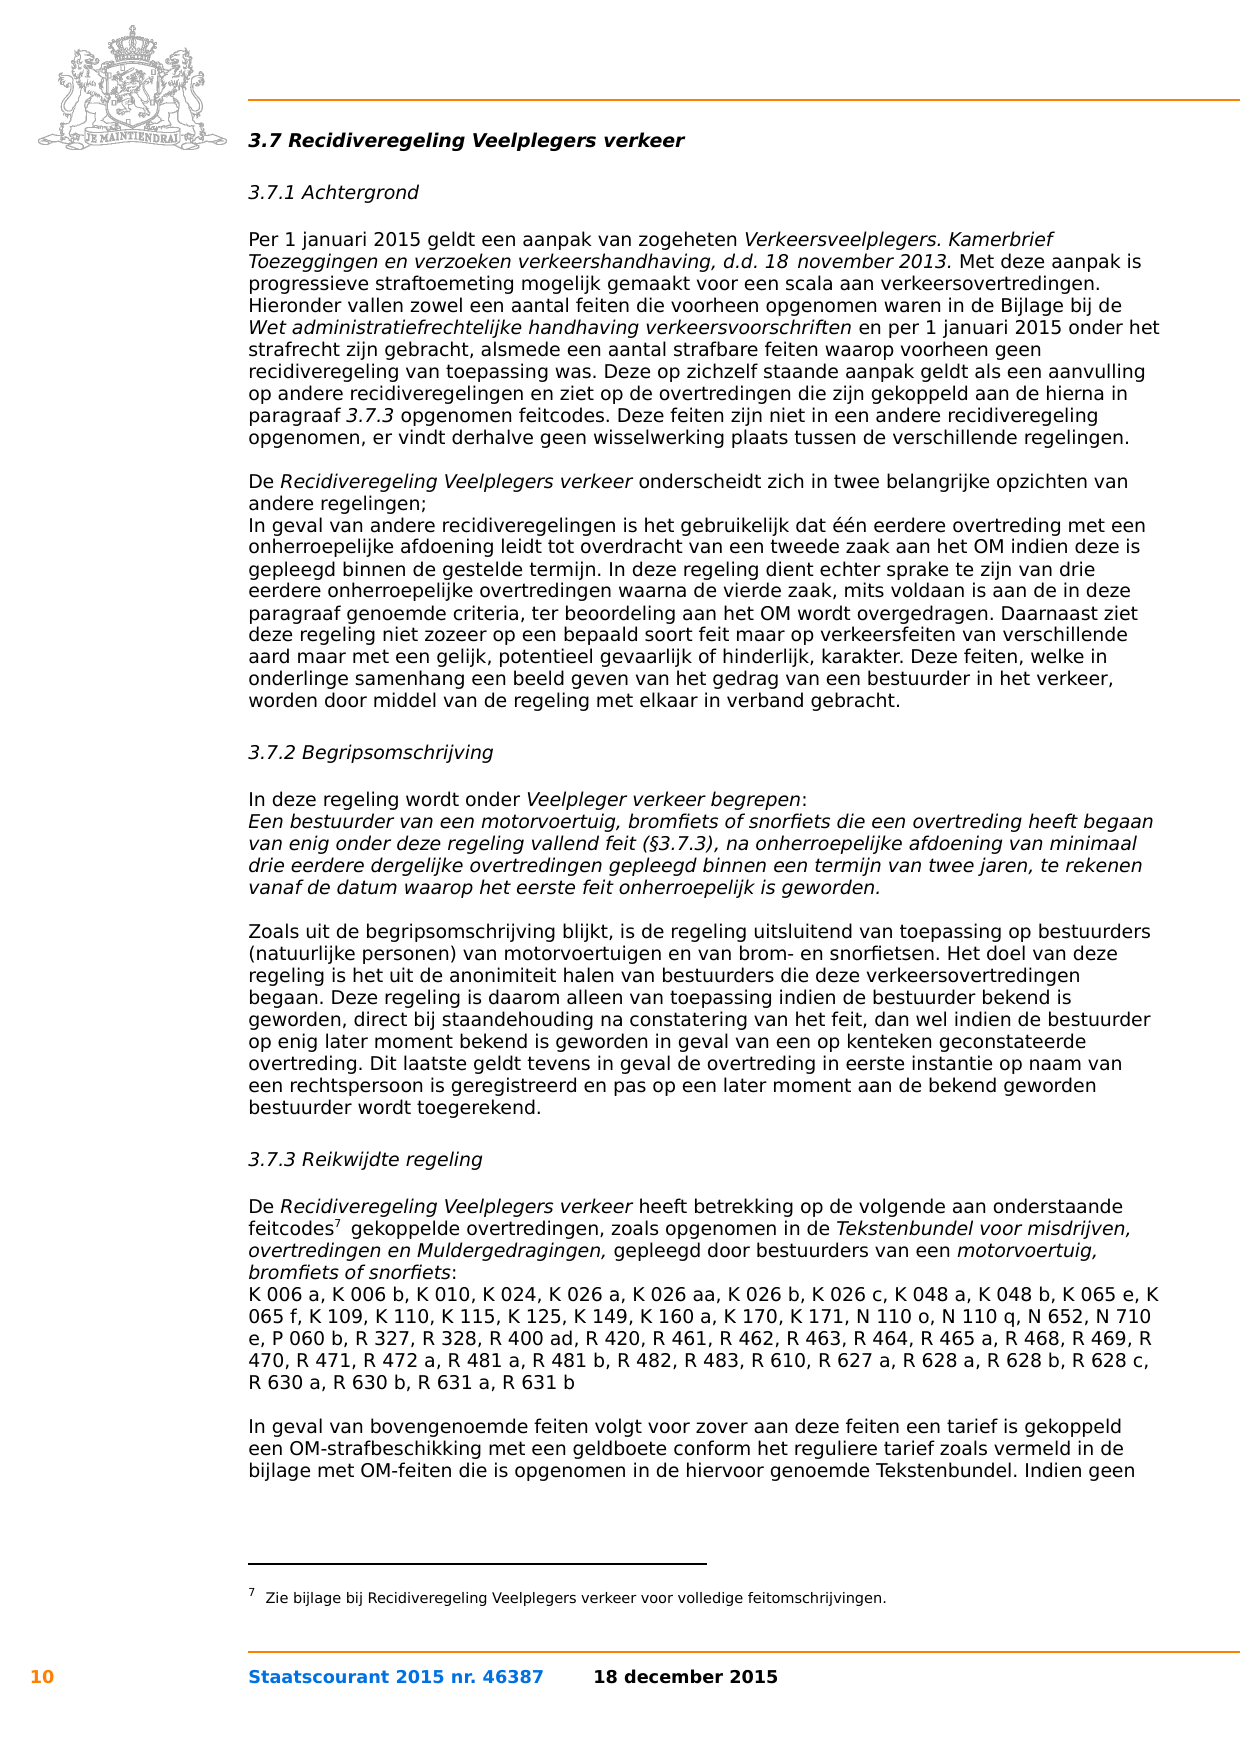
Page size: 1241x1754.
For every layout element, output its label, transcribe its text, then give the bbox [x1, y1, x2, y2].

picture [38, 25, 227, 150]
text Zoals uit de begripsomschrijving blijkt, is de regeling uitsluitend van toepassing op bestuurders (natuurlijke personen) van motorvoertuigen en van brom- en snorfietsen. Het doel van deze regeling is het uit de anonimiteit halen van bestuurders die deze verkeersovertredingen begaan. Deze regeling is daarom alleen van toepassing indien de bestuurder bekend is geworden, direct bij staandehouding na constatering van het feit, dan wel indien de bestuurder op enig later moment bekend is geworden in geval van een op kenteken geconstateerde overtreding. Dit laatste geldt tevens in geval de overtreding in eerste instantie op naam van een rechtspersoon is geregistreerd en pas op een later moment aan de bekend geworden bestuurder wordt toegerekend. [248, 921, 1163, 1119]
subtitle 3.7.2 Begripsomschrijving [248, 742, 1163, 764]
text Zie bijlage bij Recidiveregeling Veelplegers verkeer voor volledige feitomschrijvingen. [248, 1586, 1163, 1608]
subtitle 3.7.3 Reikwijdte regeling [248, 1149, 1163, 1171]
text Per 1 januari 2015 geldt een aanpak van zogeheten Verkeersveelplegers. Kamerbrief Toezeggingen en verzoeken verkeershandhaving, d.d. 18 november 2013. Met deze aanpak is progressieve straftoemeting mogelijk gemaakt voor een scala aan verkeersovertredingen. Hieronder vallen zowel een aantal feiten die voorheen opgenomen waren in de Bijlage bij de Wet administratiefrechtelijke handhaving verkeersvoorschriften en per 1 januari 2015 onder het strafrecht zijn gebracht, alsmede een aantal strafbare feiten waarop voorheen geen recidiveregeling van toepassing was. Deze op zichzelf staande aanpak geldt als een aanvulling op andere recidiveregelingen en ziet op de overtredingen die zijn gekoppeld aan de hierna in paragraaf 3.7.3 opgenomen feitcodes. Deze feiten zijn niet in een andere recidiveregeling opgenomen, er vindt derhalve geen wisselwerking plaats tussen de verschillende regelingen. [248, 229, 1163, 449]
text Een bestuurder van een motorvoertuig, bromfiets of snorfiets die een overtreding heeft begaan van enig onder deze regeling vallend feit (§3.7.3), na onherroepelijke afdoening van minimaal drie eerdere dergelijke overtredingen gepleegd binnen een termijn van twee jaren, te rekenen vanaf de datum waarop het eerste feit onherroepelijk is geworden. [248, 811, 1163, 899]
subtitle 3.7.1 Achtergrond [248, 182, 1163, 204]
subtitle 3.7 Recidiveregeling Veelplegers verkeer [248, 130, 1163, 152]
text In geval van andere recidiveregelingen is het gebruikelijk dat één eerdere overtreding met een onherroepelijke afdoening leidt tot overdracht van een tweede zaak aan het OM indien deze is gepleegd binnen de gestelde termijn. In deze regeling dient echter sprake te zijn van drie eerdere onherroepelijke overtredingen waarna de vierde zaak, mits voldaan is aan de in deze paragraaf genoemde criteria, ter beoordeling aan het OM wordt overgedragen. Daarnaast ziet deze regeling niet zozeer op een bepaald soort feit maar op verkeersfeiten van verschillende aard maar met een gelijk, potentieel gevaarlijk of hinderlijk, karakter. Deze feiten, welke in onderlinge samenhang een beeld geven van het gedrag van een bestuurder in het verkeer, worden door middel van de regeling met elkaar in verband gebracht. [248, 514, 1163, 712]
text In geval van bovengenoemde feiten volgt voor zover aan deze feiten een tarief is gekoppeld een OM-strafbeschikking met een geldboete conform het reguliere tarief zoals vermeld in de bijlage met OM-feiten die is opgenomen in de hiervoor genoemde Tekstenbundel. Indien geen [248, 1416, 1163, 1481]
text De Recidiveregeling Veelplegers verkeer onderscheidt zich in twee belangrijke opzichten van andere regelingen; [248, 471, 1163, 514]
text K 006 a, K 006 b, K 010, K 024, K 026 a, K 026 aa, K 026 b, K 026 c, K 048 a, K 048 b, K 065 e, K 065 f, K 109, K 110, K 115, K 125, K 149, K 160 a, K 170, K 171, N 110 o, N 110 q, N 652, N 710 e, P 060 b, R 327, R 328, R 400 ad, R 420, R 461, R 462, R 463, R 464, R 465 a, R 468, R 469, R 470, R 471, R 472 a, R 481 a, R 481 b, R 482, R 483, R 610, R 627 a, R 628 a, R 628 b, R 628 c, R 630 a, R 630 b, R 631 a, R 631 b [248, 1284, 1163, 1394]
text De Recidiveregeling Veelplegers verkeer heeft betrekking op de volgende aan onderstaande feitcodes gekoppelde overtredingen, zoals opgenomen in de Tekstenbundel voor misdrijven, overtredingen en Muldergedragingen, gepleegd door bestuurders van een motorvoertuig, bromfiets of snorfiets: [248, 1196, 1163, 1284]
text In deze regeling wordt onder Veelpleger verkeer begrepen: [248, 789, 1163, 811]
